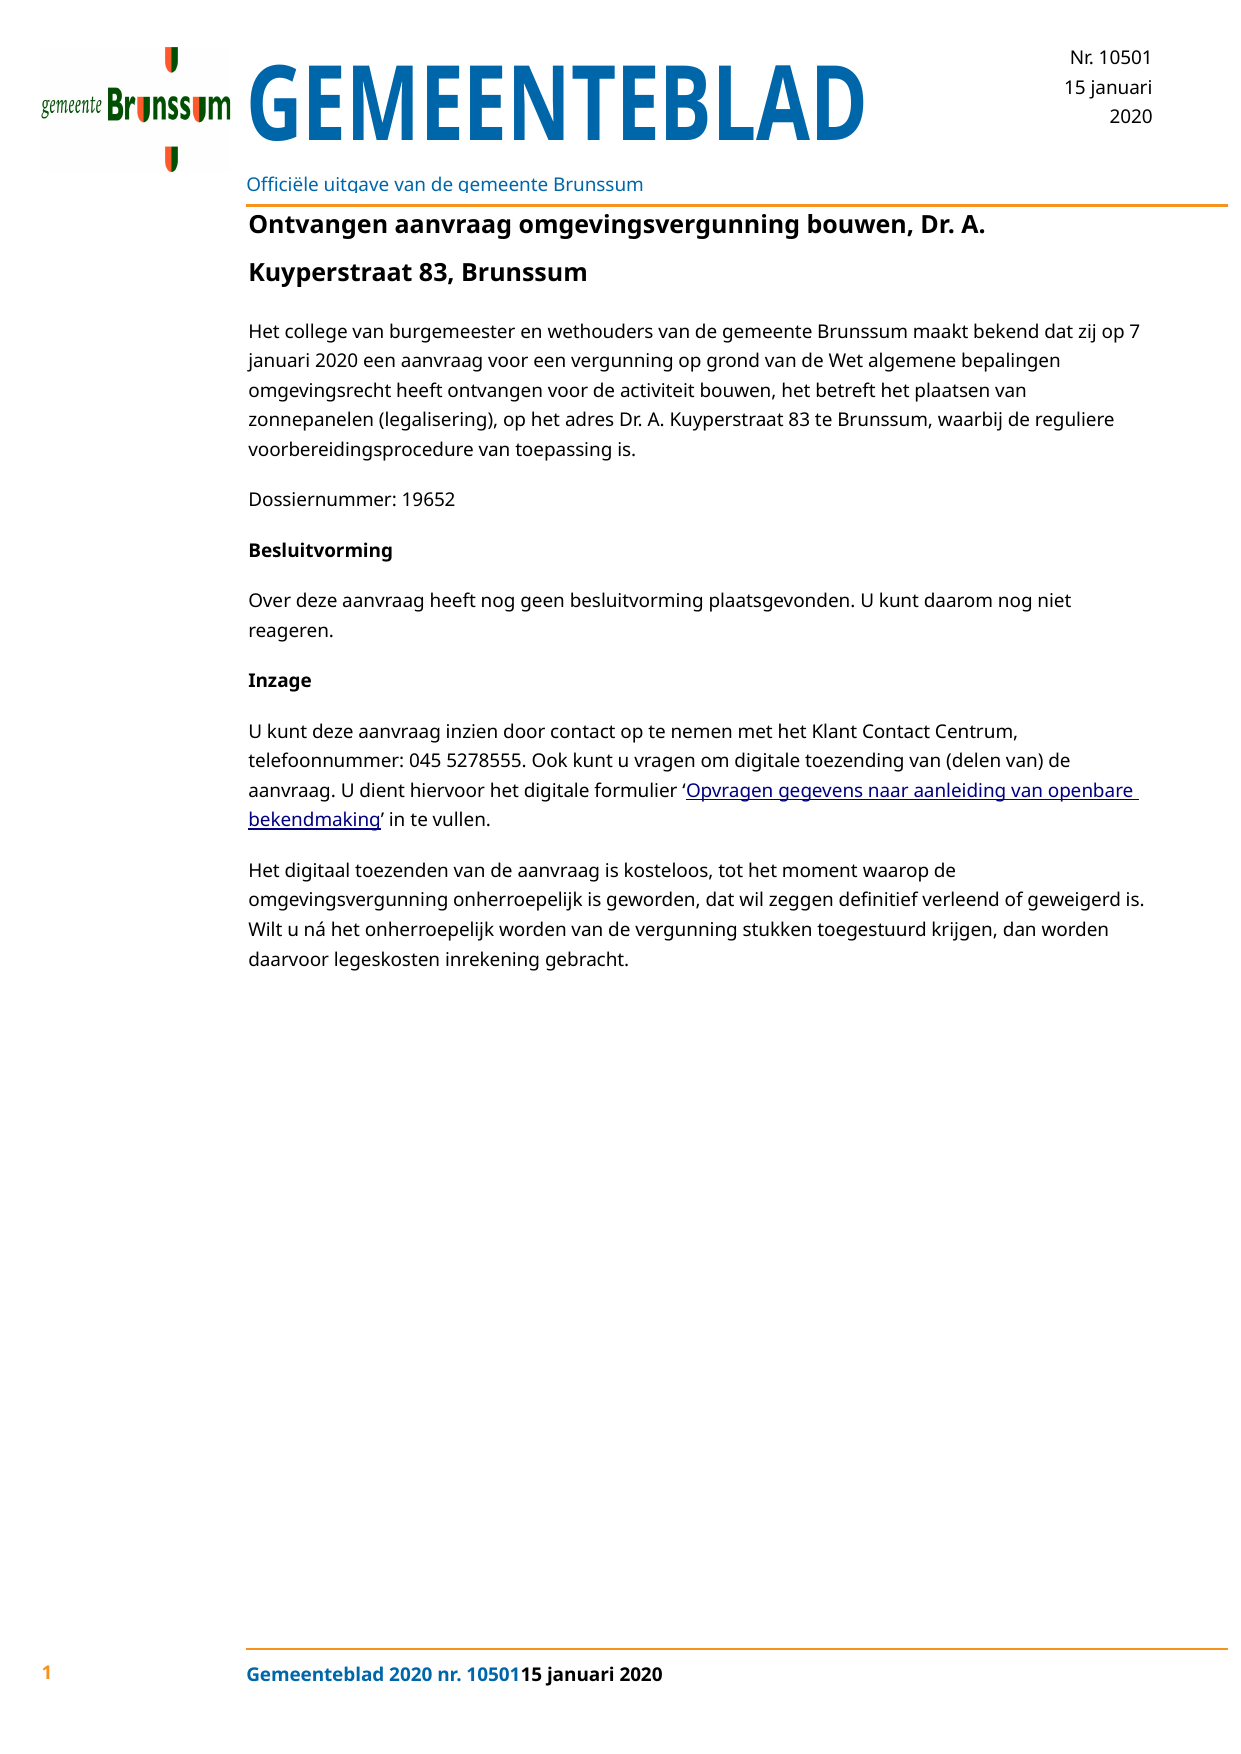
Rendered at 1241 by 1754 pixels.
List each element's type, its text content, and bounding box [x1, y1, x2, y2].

text Inzage [248, 667, 1152, 693]
text Ontvangen aanvraag omgevingsvergunning bouwen, Dr. A. Kuyperstraat 83, Brunssum [248, 207, 1152, 288]
text Het digitaal toezenden van de aanvraag is kosteloos, tot het moment waarop de omgevingsvergunning onherroepelijk is geworden, dat wil zeggen definitief verleend of geweigerd is. Wilt u ná het onherroepelijk worden van de vergunning stukken toegestuurd krijgen, dan worden daarvoor legeskosten inrekening gebracht. [248, 857, 1152, 972]
text Over deze aanvraag heeft nog geen besluitvorming plaatsgevonden. U kunt daarom nog niet reageren. [248, 587, 1152, 643]
picture [41, 47, 231, 172]
text Besluitvorming [248, 537, 1152, 563]
text U kunt deze aanvraag inzien door contact op te nemen met het Klant Contact Centrum, telefoonnummer: 045 5278555. Ook kunt u vragen om digitale toezending van (delen van) de aanvraag. U dient hiervoor het digitale formulier ‘Opvragen gegevens naar aanleiding van openbare bekendmaking’ in te vullen. [248, 718, 1152, 832]
text Het college van burgemeester en wethouders van de gemeente Brunssum maakt bekend dat zij op 7 januari 2020 een aanvraag voor een vergunning op grond van de Wet algemene bepalingen omgevingsrecht heeft ontvangen voor de activiteit bouwen, het betreft het plaatsen van zonnepanelen (legalisering), op het adres Dr. A. Kuyperstraat 83 te Brunssum, waarbij de reguliere voorbereidingsprocedure van toepassing is. [248, 318, 1152, 462]
text Dossiernummer: 19652 [248, 487, 1152, 512]
